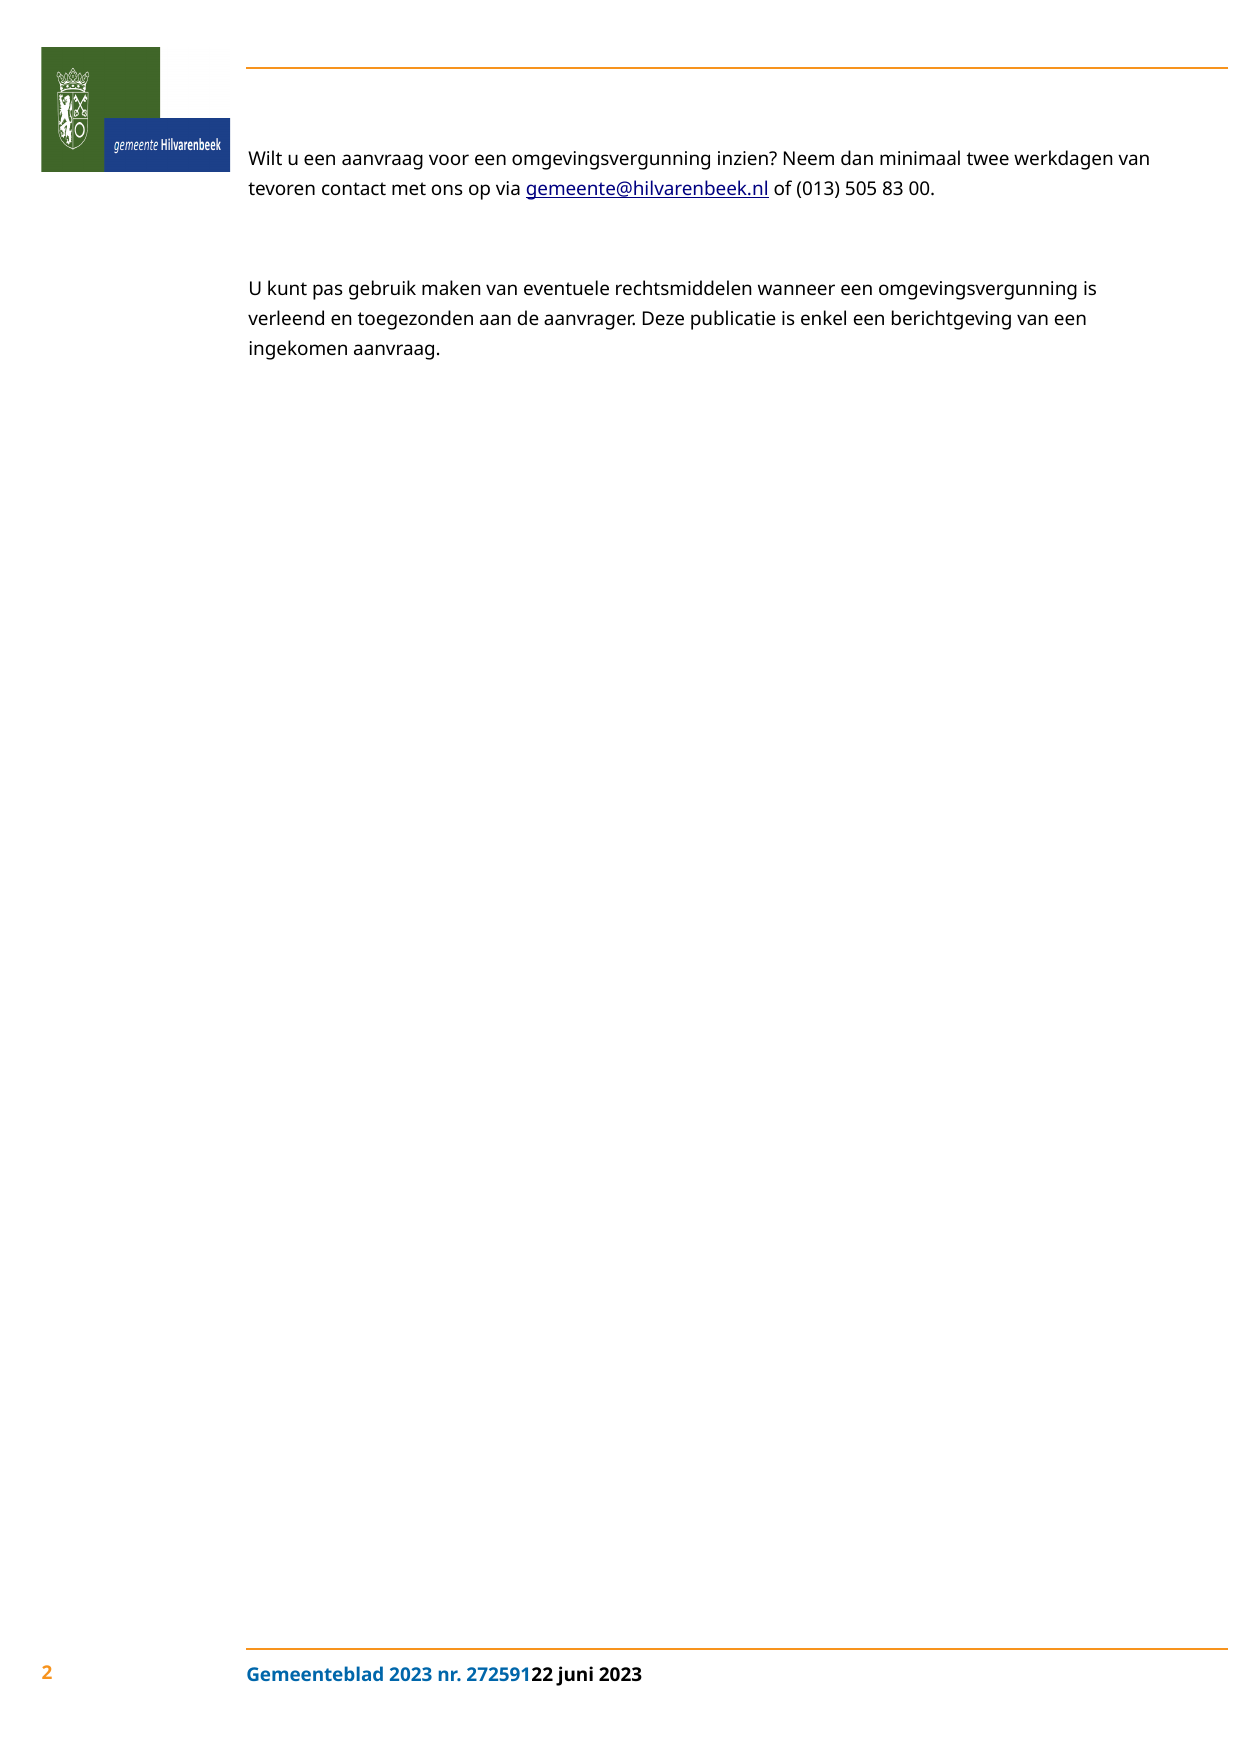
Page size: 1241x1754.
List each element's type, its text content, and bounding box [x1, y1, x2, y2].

text Wilt u een aanvraag voor een omgevingsvergunning inzien? Neem dan minimaal twee werkdagen van tevoren contact met ons op via gemeente@hilvarenbeek.nl of (013) 505 83 00. [248, 145, 1152, 201]
picture [41, 47, 231, 172]
text U kunt pas gebruik maken van eventuele rechtsmiddelen wanneer een omgevingsvergunning is verleend en toegezonden aan de aanvrager. Deze publicatie is enkel een berichtgeving van een ingekomen aanvraag. [248, 276, 1152, 361]
